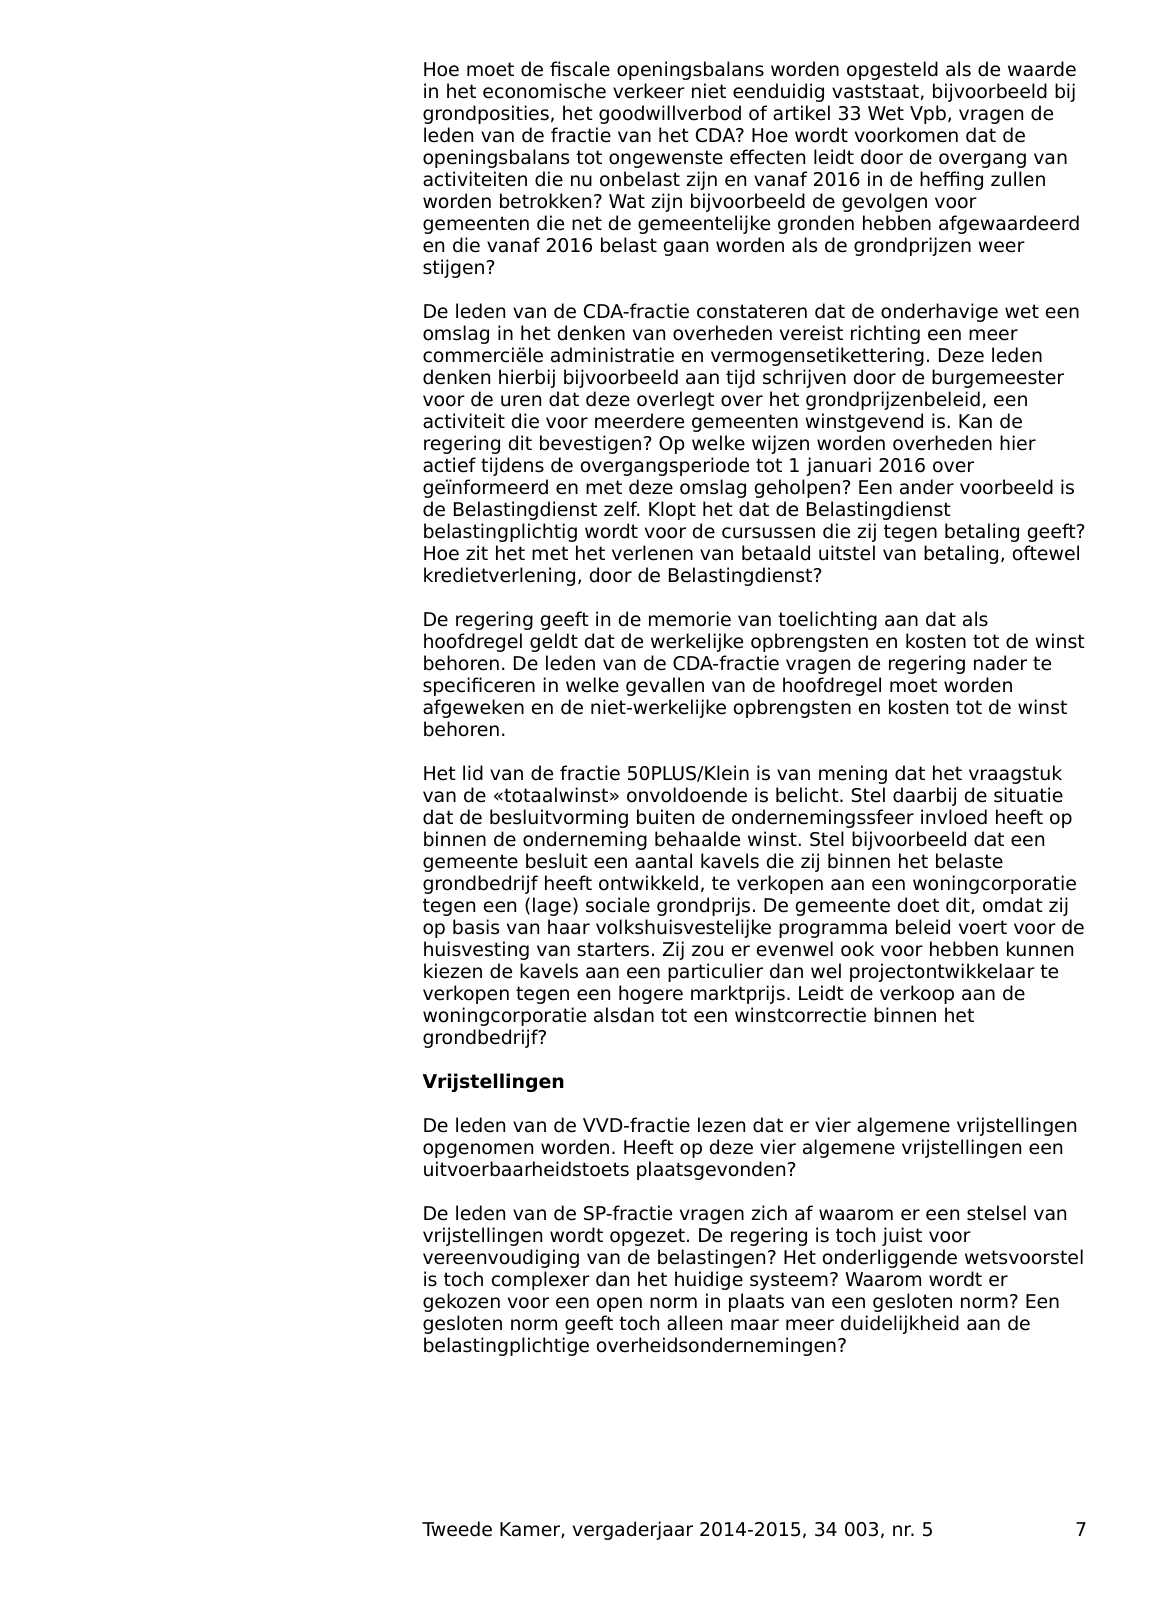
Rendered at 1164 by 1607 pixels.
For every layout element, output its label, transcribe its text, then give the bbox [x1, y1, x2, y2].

text Het lid van de fractie 50PLUS/Klein is van mening dat het vraagstuk van de «totaalwinst» onvoldoende is belicht. Stel daarbij de situatie dat de besluitvorming buiten de ondernemingssfeer invloed heeft op binnen de onderneming behaalde winst. Stel bijvoorbeeld dat een gemeente besluit een aantal kavels die zij binnen het belaste grondbedrijf heeft ontwikkeld, te verkopen aan een woningcorporatie tegen een (lage) sociale grondprijs. De gemeente doet dit, omdat zij op basis van haar volkshuisvestelijke programma beleid voert voor de huisvesting van starters. Zij zou er evenwel ook voor hebben kunnen kiezen de kavels aan een particulier dan wel projectontwikkelaar te verkopen tegen een hogere marktprijs. Leidt de verkoop aan de woningcorporatie alsdan tot een winstcorrectie binnen het grondbedrijf? [422, 763, 1087, 1049]
text Hoe moet de fiscale openingsbalans worden opgesteld als de waarde in het economische verkeer niet eenduidig vaststaat, bijvoorbeeld bij grondposities, het goodwillverbod of artikel 33 Wet Vpb, vragen de leden van de fractie van het CDA? Hoe wordt voorkomen dat de openingsbalans tot ongewenste effecten leidt door de overgang van activiteiten die nu onbelast zijn en vanaf 2016 in de heffing zullen worden betrokken? Wat zijn bijvoorbeeld de gevolgen voor gemeenten die net de gemeentelijke gronden hebben afgewaardeerd en die vanaf 2016 belast gaan worden als de grondprijzen weer stijgen? [422, 59, 1087, 279]
text De leden van de VVD-fractie lezen dat er vier algemene vrijstellingen opgenomen worden. Heeft op deze vier algemene vrijstellingen een uitvoerbaarheidstoets plaatsgevonden? [422, 1115, 1087, 1181]
text De regering geeft in de memorie van toelichting aan dat als hoofdregel geldt dat de werkelijke opbrengsten en kosten tot de winst behoren. De leden van de CDA-fractie vragen de regering nader te specificeren in welke gevallen van de hoofdregel moet worden afgeweken en de niet-werkelijke opbrengsten en kosten tot de winst behoren. [422, 609, 1087, 741]
text De leden van de CDA-fractie constateren dat de onderhavige wet een omslag in het denken van overheden vereist richting een meer commerciële administratie en vermogensetikettering. Deze leden denken hierbij bijvoorbeeld aan tijd schrijven door de burgemeester voor de uren dat deze overlegt over het grondprijzenbeleid, een activiteit die voor meerdere gemeenten winstgevend is. Kan de regering dit bevestigen? Op welke wijzen worden overheden hier actief tijdens de overgangsperiode tot 1 januari 2016 over geïnformeerd en met deze omslag geholpen? Een ander voorbeeld is de Belastingdienst zelf. Klopt het dat de Belastingdienst belastingplichtig wordt voor de cursussen die zij tegen betaling geeft? Hoe zit het met het verlenen van betaald uitstel van betaling, oftewel kredietverlening, door de Belastingdienst? [422, 301, 1087, 587]
subtitle Vrijstellingen [422, 1071, 1087, 1093]
text De leden van de SP-fractie vragen zich af waarom er een stelsel van vrijstellingen wordt opgezet. De regering is toch juist voor vereenvoudiging van de belastingen? Het onderliggende wetsvoorstel is toch complexer dan het huidige systeem? Waarom wordt er gekozen voor een open norm in plaats van een gesloten norm? Een gesloten norm geeft toch alleen maar meer duidelijkheid aan de belastingplichtige overheidsondernemingen? [422, 1203, 1087, 1357]
